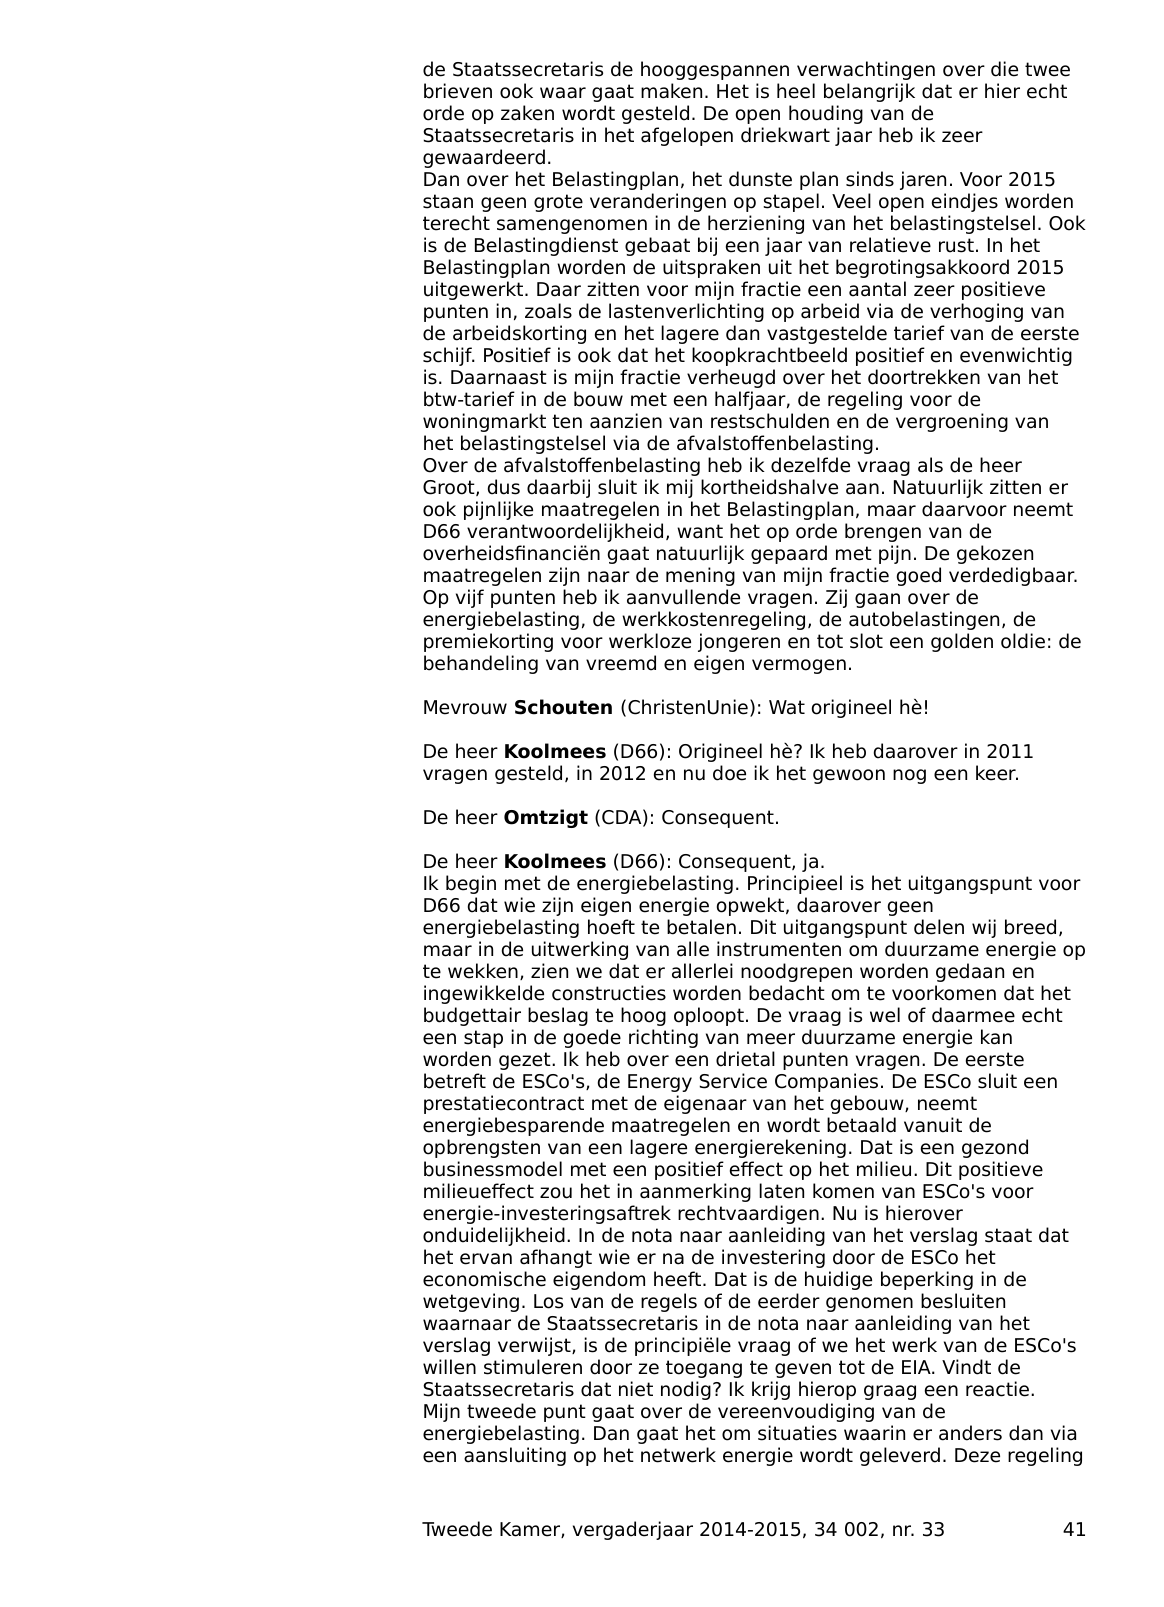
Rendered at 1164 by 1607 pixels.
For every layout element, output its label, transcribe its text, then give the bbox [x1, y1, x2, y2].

text De heer Koolmees (D66): Consequent, ja. [422, 851, 1087, 873]
text Mijn tweede punt gaat over de vereenvoudiging van de energiebelasting. Dan gaat het om situaties waarin er anders dan via een aansluiting op het netwerk energie wordt geleverd. Deze regeling [422, 1401, 1087, 1467]
text Mevrouw Schouten (ChristenUnie): Wat origineel hè! [422, 697, 1087, 719]
text de Staatssecretaris de hooggespannen verwachtingen over die twee brieven ook waar gaat maken. Het is heel belangrijk dat er hier echt orde op zaken wordt gesteld. De open houding van de Staatssecretaris in het afgelopen driekwart jaar heb ik zeer gewaardeerd. [422, 59, 1087, 169]
text Ik begin met de energiebelasting. Principieel is het uitgangspunt voor D66 dat wie zijn eigen energie opwekt, daarover geen energiebelasting hoeft te betalen. Dit uitgangspunt delen wij breed, maar in de uitwerking van alle instrumenten om duurzame energie op te wekken, zien we dat er allerlei noodgrepen worden gedaan en ingewikkelde constructies worden bedacht om te voorkomen dat het budgettair beslag te hoog oploopt. De vraag is wel of daarmee echt een stap in de goede richting van meer duurzame energie kan worden gezet. Ik heb over een drietal punten vragen. De eerste betreft de ESCo's, de Energy Service Companies. De ESCo sluit een prestatiecontract met de eigenaar van het gebouw, neemt energiebesparende maatregelen en wordt betaald vanuit de opbrengsten van een lagere energierekening. Dat is een gezond businessmodel met een positief effect op het milieu. Dit positieve milieueffect zou het in aanmerking laten komen van ESCo's voor energie-investeringsaftrek rechtvaardigen. Nu is hierover onduidelijkheid. In de nota naar aanleiding van het verslag staat dat het ervan afhangt wie er na de investering door de ESCo het economische eigendom heeft. Dat is de huidige beperking in de wetgeving. Los van de regels of de eerder genomen besluiten waarnaar de Staatssecretaris in de nota naar aanleiding van het verslag verwijst, is de principiële vraag of we het werk van de ESCo's willen stimuleren door ze toegang te geven tot de EIA. Vindt de Staatssecretaris dat niet nodig? Ik krijg hierop graag een reactie. [422, 873, 1087, 1401]
text De heer Koolmees (D66): Origineel hè? Ik heb daarover in 2011 vragen gesteld, in 2012 en nu doe ik het gewoon nog een keer. [422, 741, 1087, 785]
text De heer Omtzigt (CDA): Consequent. [422, 807, 1087, 829]
text Dan over het Belastingplan, het dunste plan sinds jaren. Voor 2015 staan geen grote veranderingen op stapel. Veel open eindjes worden terecht samengenomen in de herziening van het belastingstelsel. Ook is de Belastingdienst gebaat bij een jaar van relatieve rust. In het Belastingplan worden de uitspraken uit het begrotingsakkoord 2015 uitgewerkt. Daar zitten voor mijn fractie een aantal zeer positieve punten in, zoals de lastenverlichting op arbeid via de verhoging van de arbeidskorting en het lagere dan vastgestelde tarief van de eerste schijf. Positief is ook dat het koopkrachtbeeld positief en evenwichtig is. Daarnaast is mijn fractie verheugd over het doortrekken van het btw-tarief in de bouw met een halfjaar, de regeling voor de woningmarkt ten aanzien van restschulden en de vergroening van het belastingstelsel via de afvalstoffenbelasting. [422, 169, 1087, 455]
text Op vijf punten heb ik aanvullende vragen. Zij gaan over de energiebelasting, de werkkostenregeling, de autobelastingen, de premiekorting voor werkloze jongeren en tot slot een golden oldie: de behandeling van vreemd en eigen vermogen. [422, 587, 1087, 674]
text Over de afvalstoffenbelasting heb ik dezelfde vraag als de heer Groot, dus daarbij sluit ik mij kortheidshalve aan. Natuurlijk zitten er ook pijnlijke maatregelen in het Belastingplan, maar daarvoor neemt D66 verantwoordelijkheid, want het op orde brengen van de overheidsfinanciën gaat natuurlijk gepaard met pijn. De gekozen maatregelen zijn naar de mening van mijn fractie goed verdedigbaar. [422, 455, 1087, 587]
